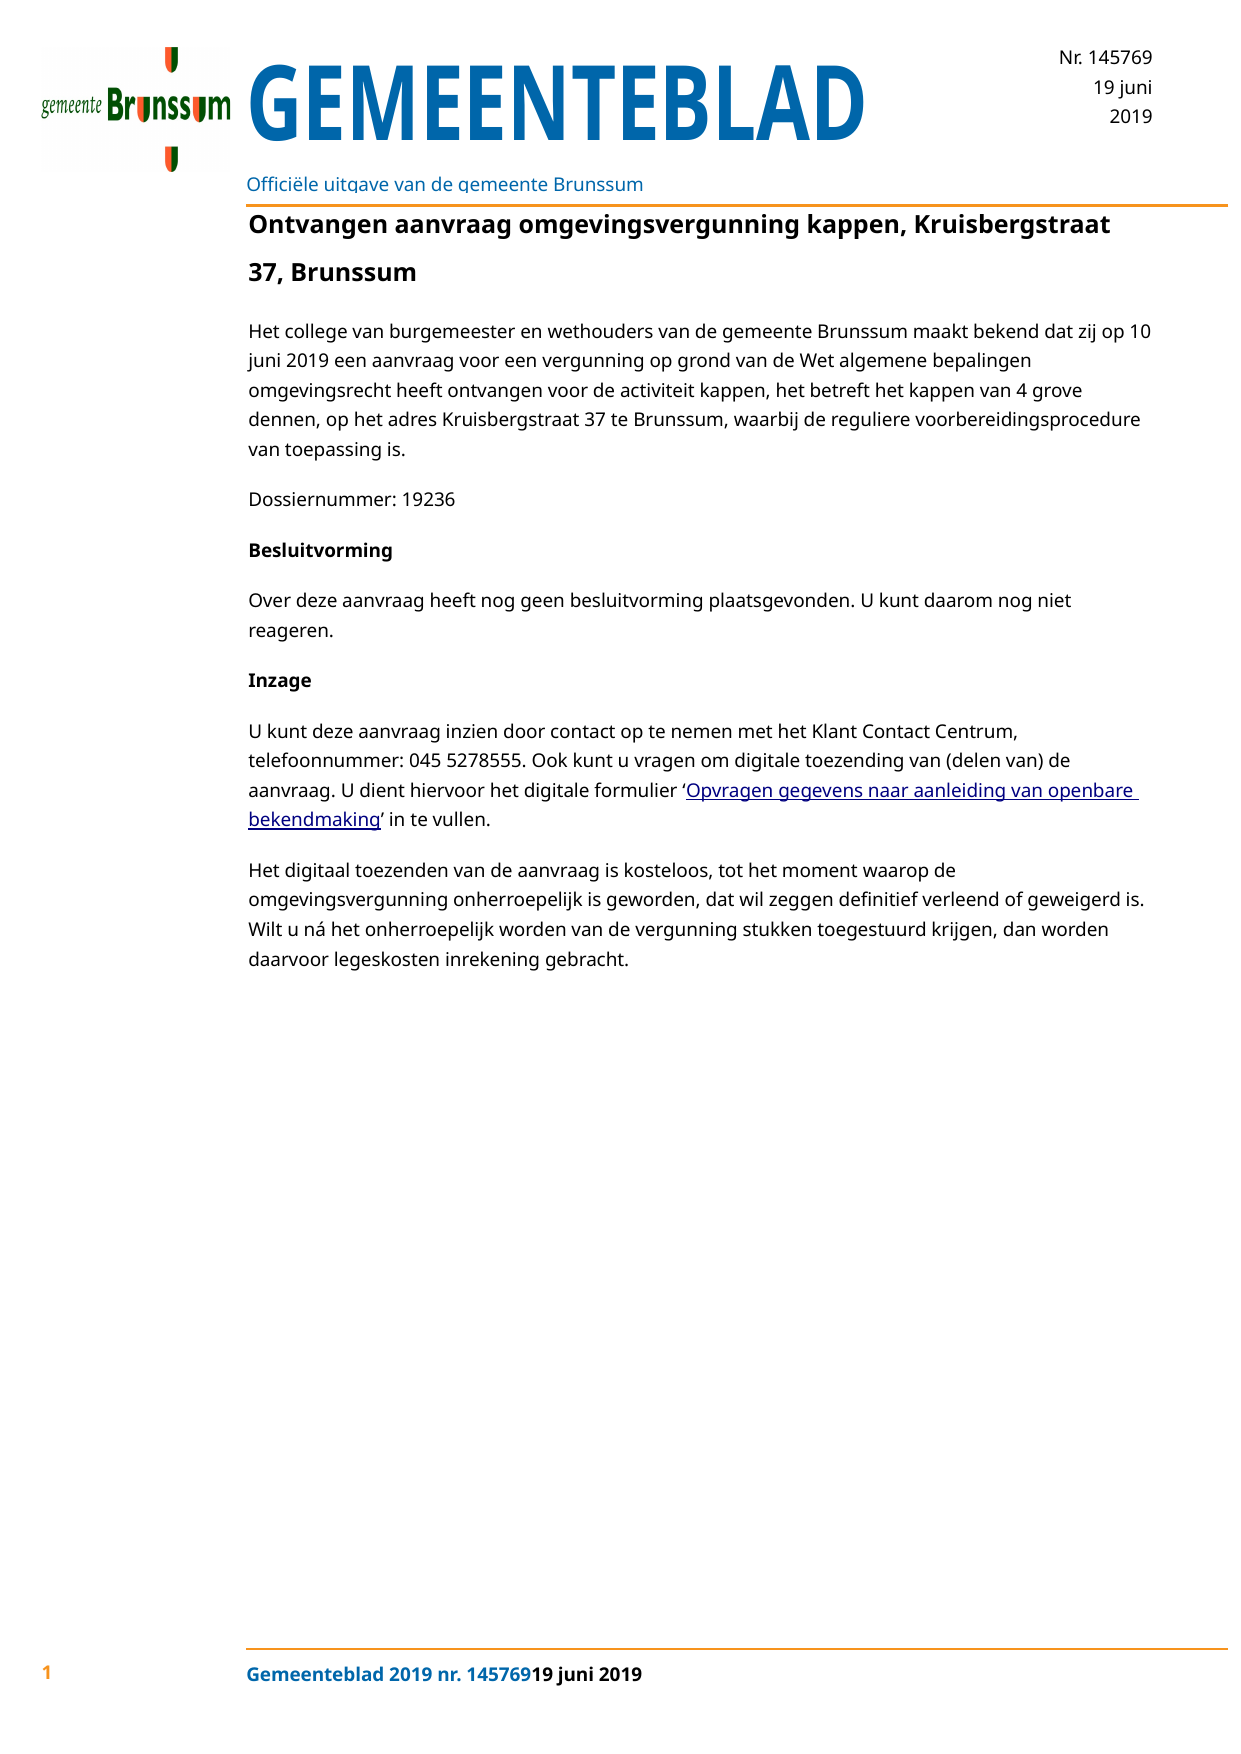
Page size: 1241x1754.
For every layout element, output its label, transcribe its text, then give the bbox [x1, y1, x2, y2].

text U kunt deze aanvraag inzien door contact op te nemen met het Klant Contact Centrum, telefoonnummer: 045 5278555. Ook kunt u vragen om digitale toezending van (delen van) de aanvraag. U dient hiervoor het digitale formulier ‘Opvragen gegevens naar aanleiding van openbare bekendmaking’ in te vullen. [248, 718, 1152, 832]
text Over deze aanvraag heeft nog geen besluitvorming plaatsgevonden. U kunt daarom nog niet reageren. [248, 587, 1152, 643]
text Het college van burgemeester en wethouders van de gemeente Brunssum maakt bekend dat zij op 10 juni 2019 een aanvraag voor een vergunning op grond van de Wet algemene bepalingen omgevingsrecht heeft ontvangen voor de activiteit kappen, het betreft het kappen van 4 grove dennen, op het adres Kruisbergstraat 37 te Brunssum, waarbij de reguliere voorbereidingsprocedure van toepassing is. [248, 318, 1152, 462]
picture [41, 47, 231, 172]
text Dossiernummer: 19236 [248, 487, 1152, 512]
text Het digitaal toezenden van de aanvraag is kosteloos, tot het moment waarop de omgevingsvergunning onherroepelijk is geworden, dat wil zeggen definitief verleend of geweigerd is. Wilt u ná het onherroepelijk worden van de vergunning stukken toegestuurd krijgen, dan worden daarvoor legeskosten inrekening gebracht. [248, 857, 1152, 972]
text Besluitvorming [248, 537, 1152, 563]
text Ontvangen aanvraag omgevingsvergunning kappen, Kruisbergstraat 37, Brunssum [248, 207, 1152, 288]
text Inzage [248, 667, 1152, 693]
